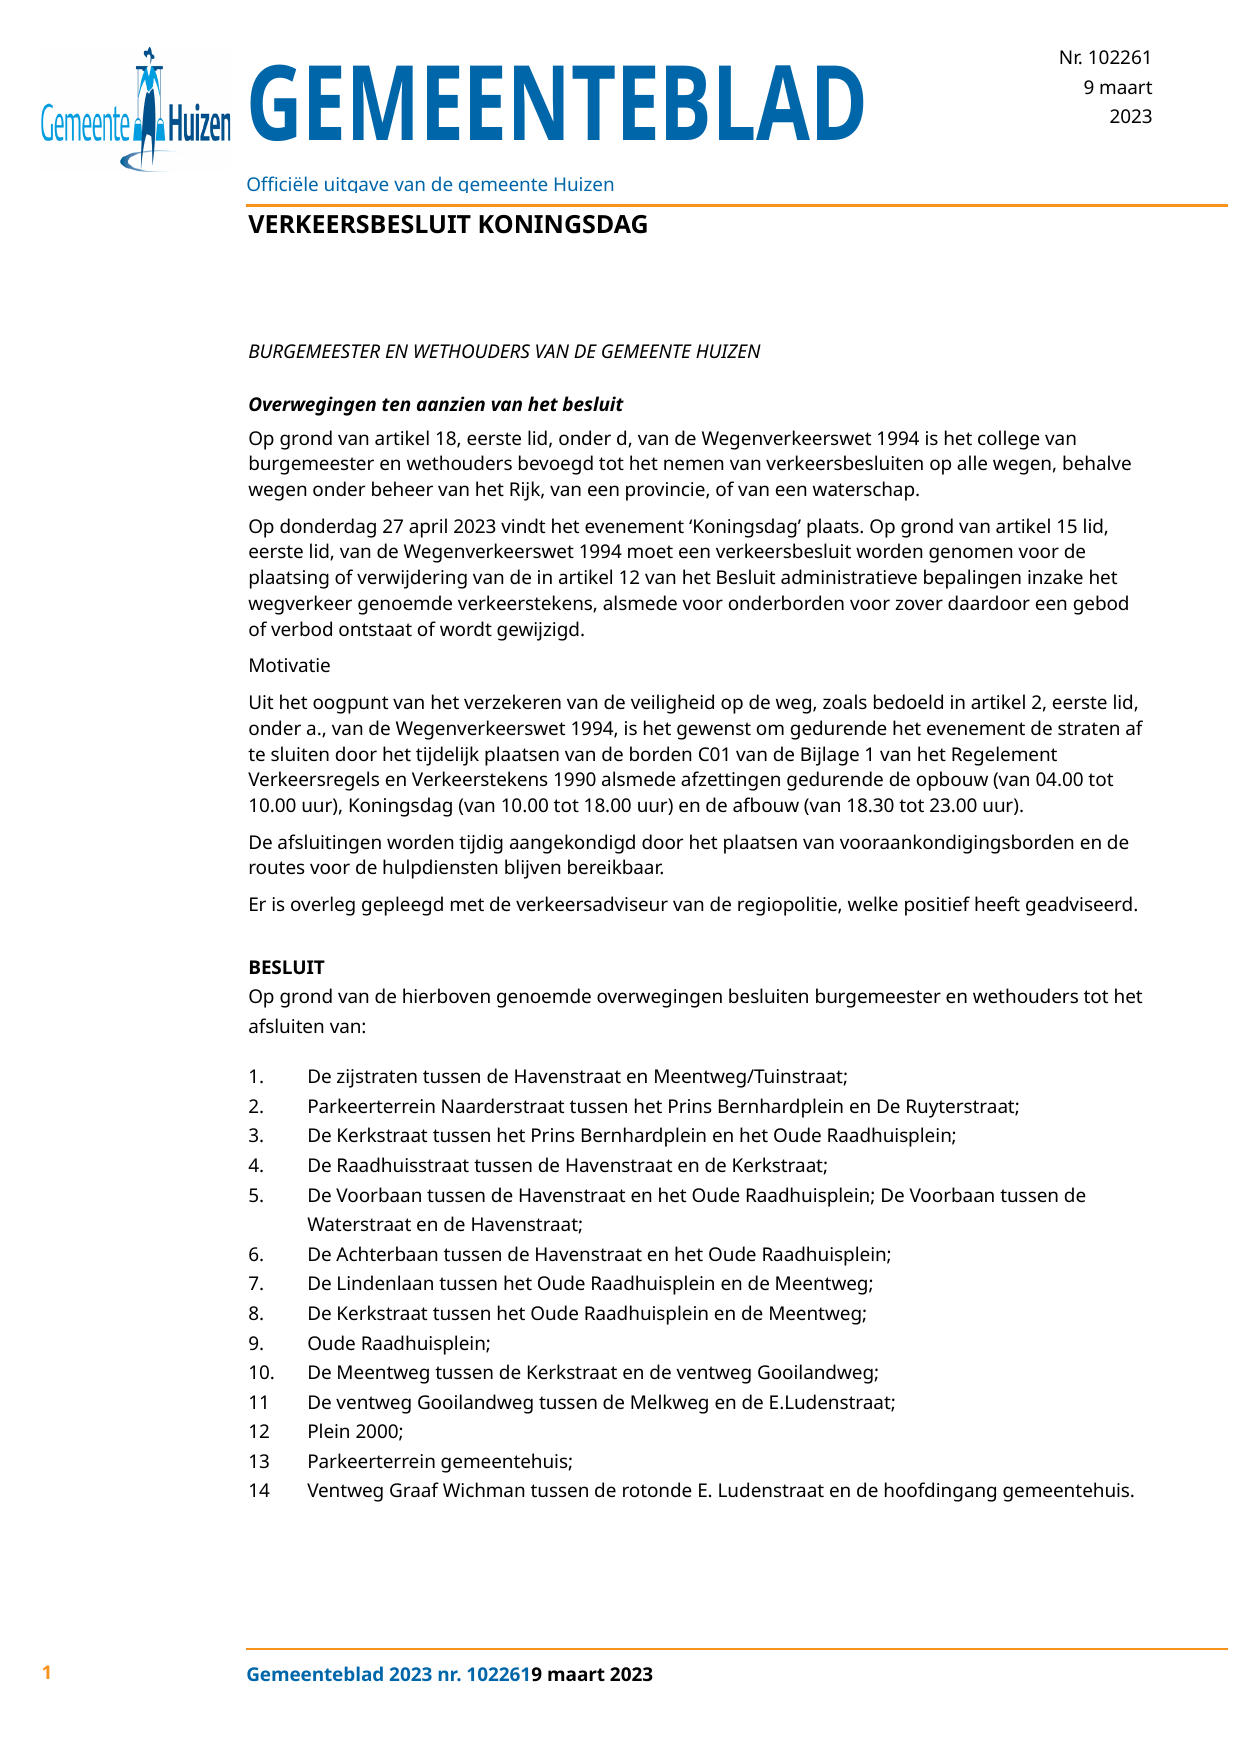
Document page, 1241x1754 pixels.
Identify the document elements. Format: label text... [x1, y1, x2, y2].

text VERKEERSBESLUIT KONINGSDAG [248, 207, 1152, 241]
list Oude Raadhuisplein; [248, 1330, 1152, 1356]
text Op grond van artikel 18, eerste lid, onder d, van de Wegenverkeerswet 1994 is het college van burgemeester en wethouders bevoegd tot het nemen van verkeersbesluiten op alle wegen, behalve wegen onder beheer van het Rijk, van een provincie, of van een waterschap. [248, 425, 1152, 502]
list Parkeerterrein Naarderstraat tussen het Prins Bernhardplein en De Ruyterstraat; [248, 1093, 1152, 1119]
text Op grond van de hierboven genoemde overwegingen besluiten burgemeester en wethouders tot het afsluiten van: [248, 983, 1152, 1039]
text De afsluitingen worden tijdig aangekondigd door het plaatsen van vooraankondigingsborden en de routes voor de hulpdiensten blijven bereikbaar. [248, 829, 1152, 880]
list De Meentweg tussen de Kerkstraat en de ventweg Gooilandweg; [248, 1359, 1152, 1385]
list De Kerkstraat tussen het Oude Raadhuisplein en de Meentweg; [248, 1300, 1152, 1326]
picture [41, 47, 231, 172]
list Plein 2000; [248, 1418, 1152, 1444]
list De Achterbaan tussen de Havenstraat en het Oude Raadhuisplein; [248, 1241, 1152, 1267]
text Op donderdag 27 april 2023 vindt het evenement ‘Koningsdag’ plaats. Op grond van artikel 15 lid, eerste lid, van de Wegenverkeerswet 1994 moet een verkeersbesluit worden genomen voor de plaatsing of verwijdering van de in artikel 12 van het Besluit administratieve bepalingen inzake het wegverkeer genoemde verkeerstekens, alsmede voor onderborden voor zover daardoor een gebod of verbod ontstaat of wordt gewijzigd. [248, 513, 1152, 642]
list De Lindenlaan tussen het Oude Raadhuisplein en de Meentweg; [248, 1271, 1152, 1296]
text Motivatie [248, 653, 1152, 678]
list De ventweg Gooilandweg tussen de Melkweg en de E.Ludenstraat; [248, 1389, 1152, 1415]
text Overwegingen ten aanzien van het besluit [248, 391, 1152, 417]
text BURGEMEESTER EN WETHOUDERS VAN DE GEMEENTE HUIZEN [248, 338, 1152, 364]
text Uit het oogpunt van het verzekeren van de veiligheid op de weg, zoals bedoeld in artikel 2, eerste lid, onder a., van de Wegenverkeerswet 1994, is het gewenst om gedurende het evenement de straten af te sluiten door het tijdelijk plaatsen van de borden C01 van de Bijlage 1 van het Regelement Verkeersregels en Verkeerstekens 1990 alsmede afzettingen gedurende de opbouw (van 04.00 tot 10.00 uur), Koningsdag (van 10.00 tot 18.00 uur) en de afbouw (van 18.30 tot 23.00 uur). [248, 689, 1152, 818]
list Parkeerterrein gemeentehuis; [248, 1448, 1152, 1474]
text Er is overleg gepleegd met de verkeersadviseur van de regiopolitie, welke positief heeft geadviseerd. [248, 891, 1152, 917]
list De Raadhuisstraat tussen de Havenstraat en de Kerkstraat; [248, 1152, 1152, 1178]
list De Voorbaan tussen de Havenstraat en het Oude Raadhuisplein; De Voorbaan tussen de Waterstraat en de Havenstraat; [248, 1182, 1152, 1237]
list De Kerkstraat tussen het Prins Bernhardplein en het Oude Raadhuisplein; [248, 1123, 1152, 1148]
text BESLUIT [248, 954, 1152, 980]
list Ventweg Graaf Wichman tussen de rotonde E. Ludenstraat en de hoofdingang gemeentehuis. [248, 1478, 1152, 1503]
list De zijstraten tussen de Havenstraat en Meentweg/Tuinstraat; [248, 1063, 1152, 1089]
